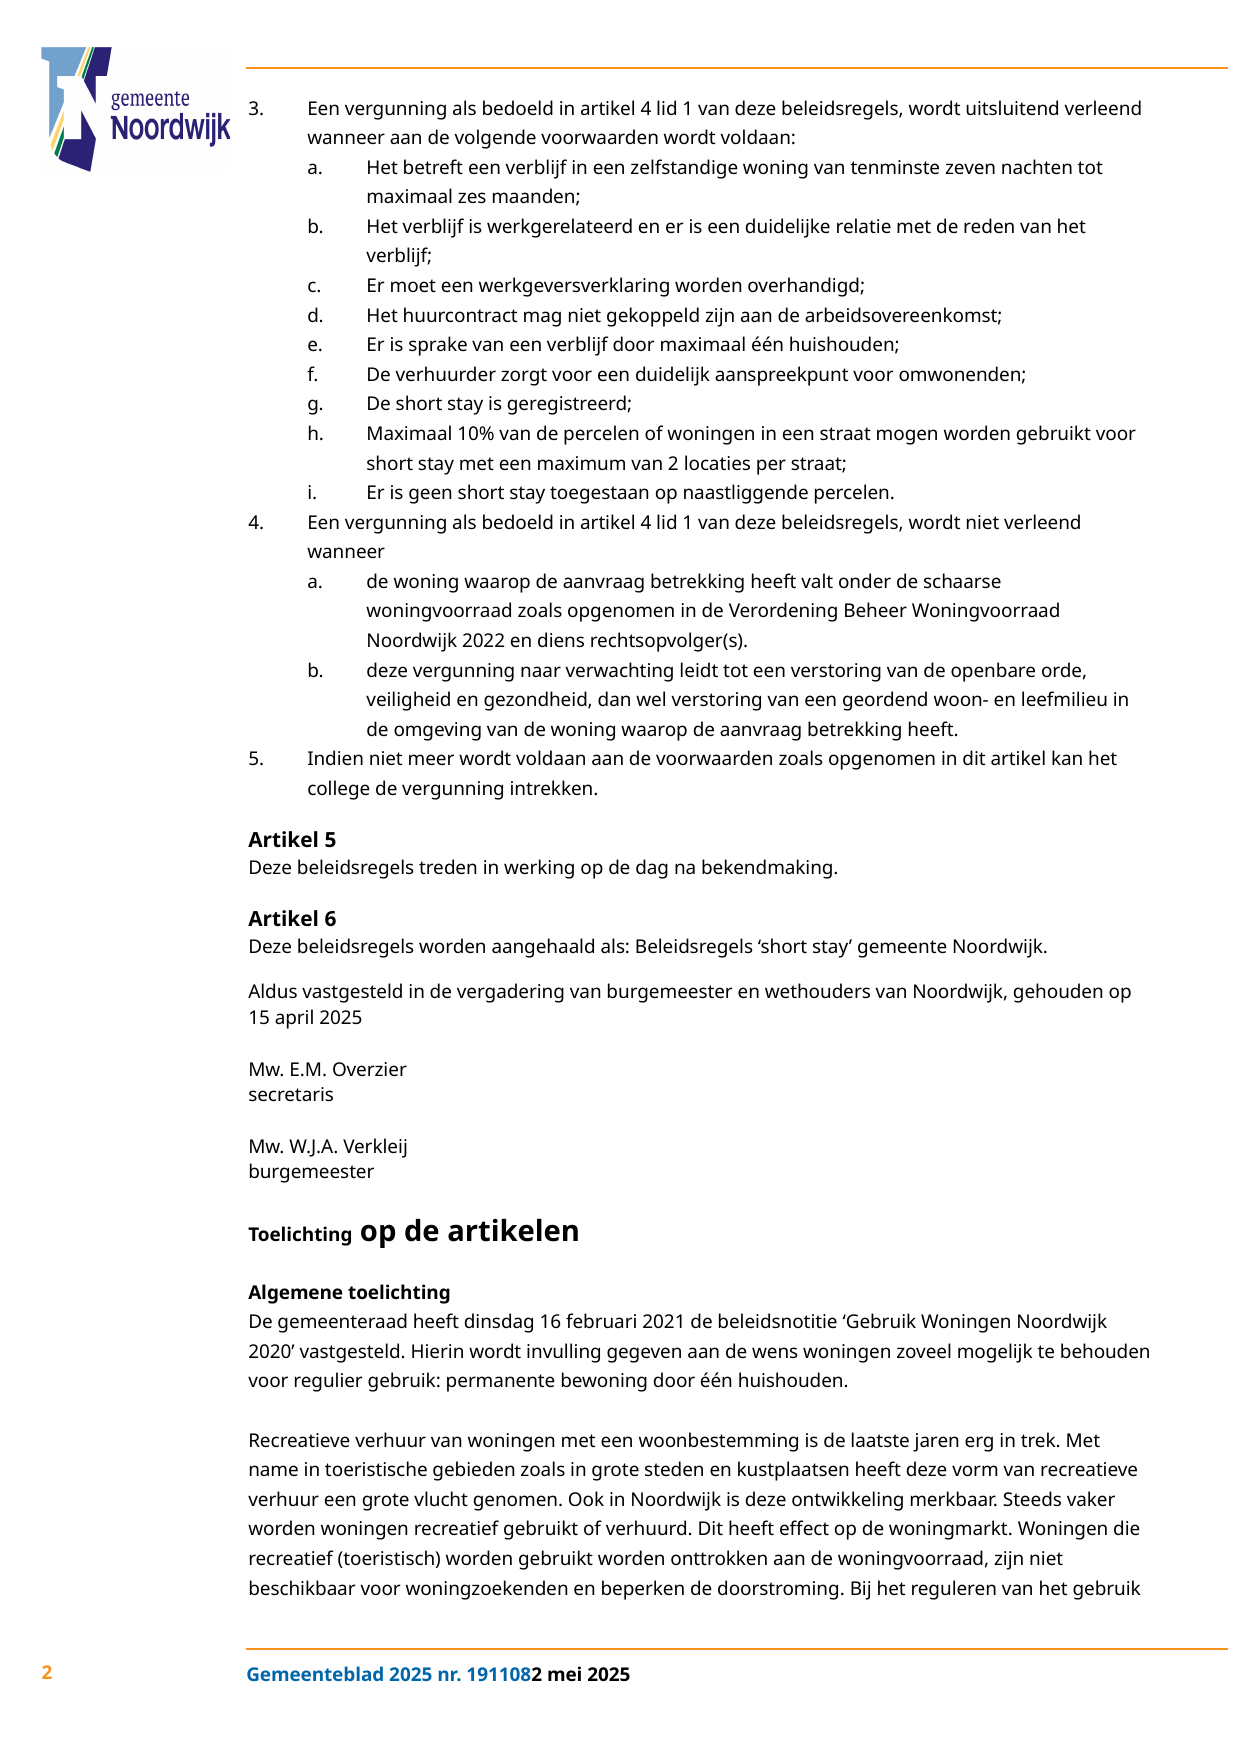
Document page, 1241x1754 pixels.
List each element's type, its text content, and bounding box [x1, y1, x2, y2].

text burgemeester [248, 1159, 1152, 1184]
text Toelichting op de artikelen [248, 1210, 1152, 1250]
text Artikel 6 [248, 904, 1152, 933]
text Mw. W.J.A. Verkleij [248, 1133, 1152, 1159]
list De verhuurder zorgt voor een duidelijk aanspreekpunt voor omwonenden; [307, 361, 1152, 387]
list Het betreft een verblijf in een zelfstandige woning van tenminste zeven nachten tot maximaal zes maanden; [307, 154, 1152, 209]
list Er is geen short stay toegestaan op naastliggende percelen. [307, 479, 1152, 505]
list Een vergunning als bedoeld in artikel 4 lid 1 van deze beleidsregels, wordt uitsluitend verleend wanneer aan de volgende voorwaarden wordt voldaan: [248, 95, 1152, 150]
list Het verblijf is werkgerelateerd en er is een duidelijke relatie met de reden van het verblijf; [307, 213, 1152, 268]
text Algemene toelichting [248, 1279, 1152, 1305]
list Maximaal 10% van de percelen of woningen in een straat mogen worden gebruikt voor short stay met een maximum van 2 locaties per straat; [307, 420, 1152, 476]
text secretaris [248, 1081, 1152, 1107]
text Artikel 5 [248, 826, 1152, 854]
text De gemeenteraad heeft dinsdag 16 februari 2021 de beleidsnotitie ‘Gebruik Woningen Noordwijk 2020’ vastgesteld. Hierin wordt invulling gegeven aan de wens woningen zoveel mogelijk te behouden voor regulier gebruik: permanente bewoning door één huishouden. [248, 1308, 1152, 1393]
list Er moet een werkgeversverklaring worden overhandigd; [307, 272, 1152, 298]
list De short stay is geregistreerd; [307, 391, 1152, 416]
text Mw. E.M. Overzier [248, 1056, 1152, 1081]
list Een vergunning als bedoeld in artikel 4 lid 1 van deze beleidsregels, wordt niet verleend wanneer [248, 509, 1152, 564]
list Indien niet meer wordt voldaan aan de voorwaarden zoals opgenomen in dit artikel kan het college de vergunning intrekken. [248, 746, 1152, 801]
list Er is sprake van een verblijf door maximaal één huishouden; [307, 331, 1152, 357]
list Het huurcontract mag niet gekoppeld zijn aan de arbeidsovereenkomst; [307, 302, 1152, 328]
text Aldus vastgesteld in de vergadering van burgemeester en wethouders van Noordwijk, gehouden op 15 april 2025 [248, 978, 1152, 1030]
list deze vergunning naar verwachting leidt tot een verstoring van de openbare orde, veiligheid en gezondheid, dan wel verstoring van een geordend woon- en leefmilieu in de omgeving van de woning waarop de aanvraag betrekking heeft. [307, 657, 1152, 742]
list de woning waarop de aanvraag betrekking heeft valt onder de schaarse woningvoorraad zoals opgenomen in de Verordening Beheer Woningvoorraad Noordwijk 2022 en diens rechtsopvolger(s). [307, 568, 1152, 653]
text Deze beleidsregels treden in werking op de dag na bekendmaking. [248, 854, 1152, 880]
text Deze beleidsregels worden aangehaald als: Beleidsregels ‘short stay’ gemeente Noordwijk. [248, 933, 1152, 959]
text Recreatieve verhuur van woningen met een woonbestemming is de laatste jaren erg in trek. Met name in toeristische gebieden zoals in grote steden en kustplaatsen heeft deze vorm van recreatieve verhuur een grote vlucht genomen. Ook in Noordwijk is deze ontwikkeling merkbaar. Steeds vaker worden woningen recreatief gebruikt of verhuurd. Dit heeft effect op de woningmarkt. Woningen die recreatief (toeristisch) worden gebruikt worden onttrokken aan de woningvoorraad, zijn niet beschikbaar voor woningzoekenden en beperken de doorstroming. Bij het reguleren van het gebruik [248, 1427, 1152, 1601]
picture [41, 47, 231, 172]
